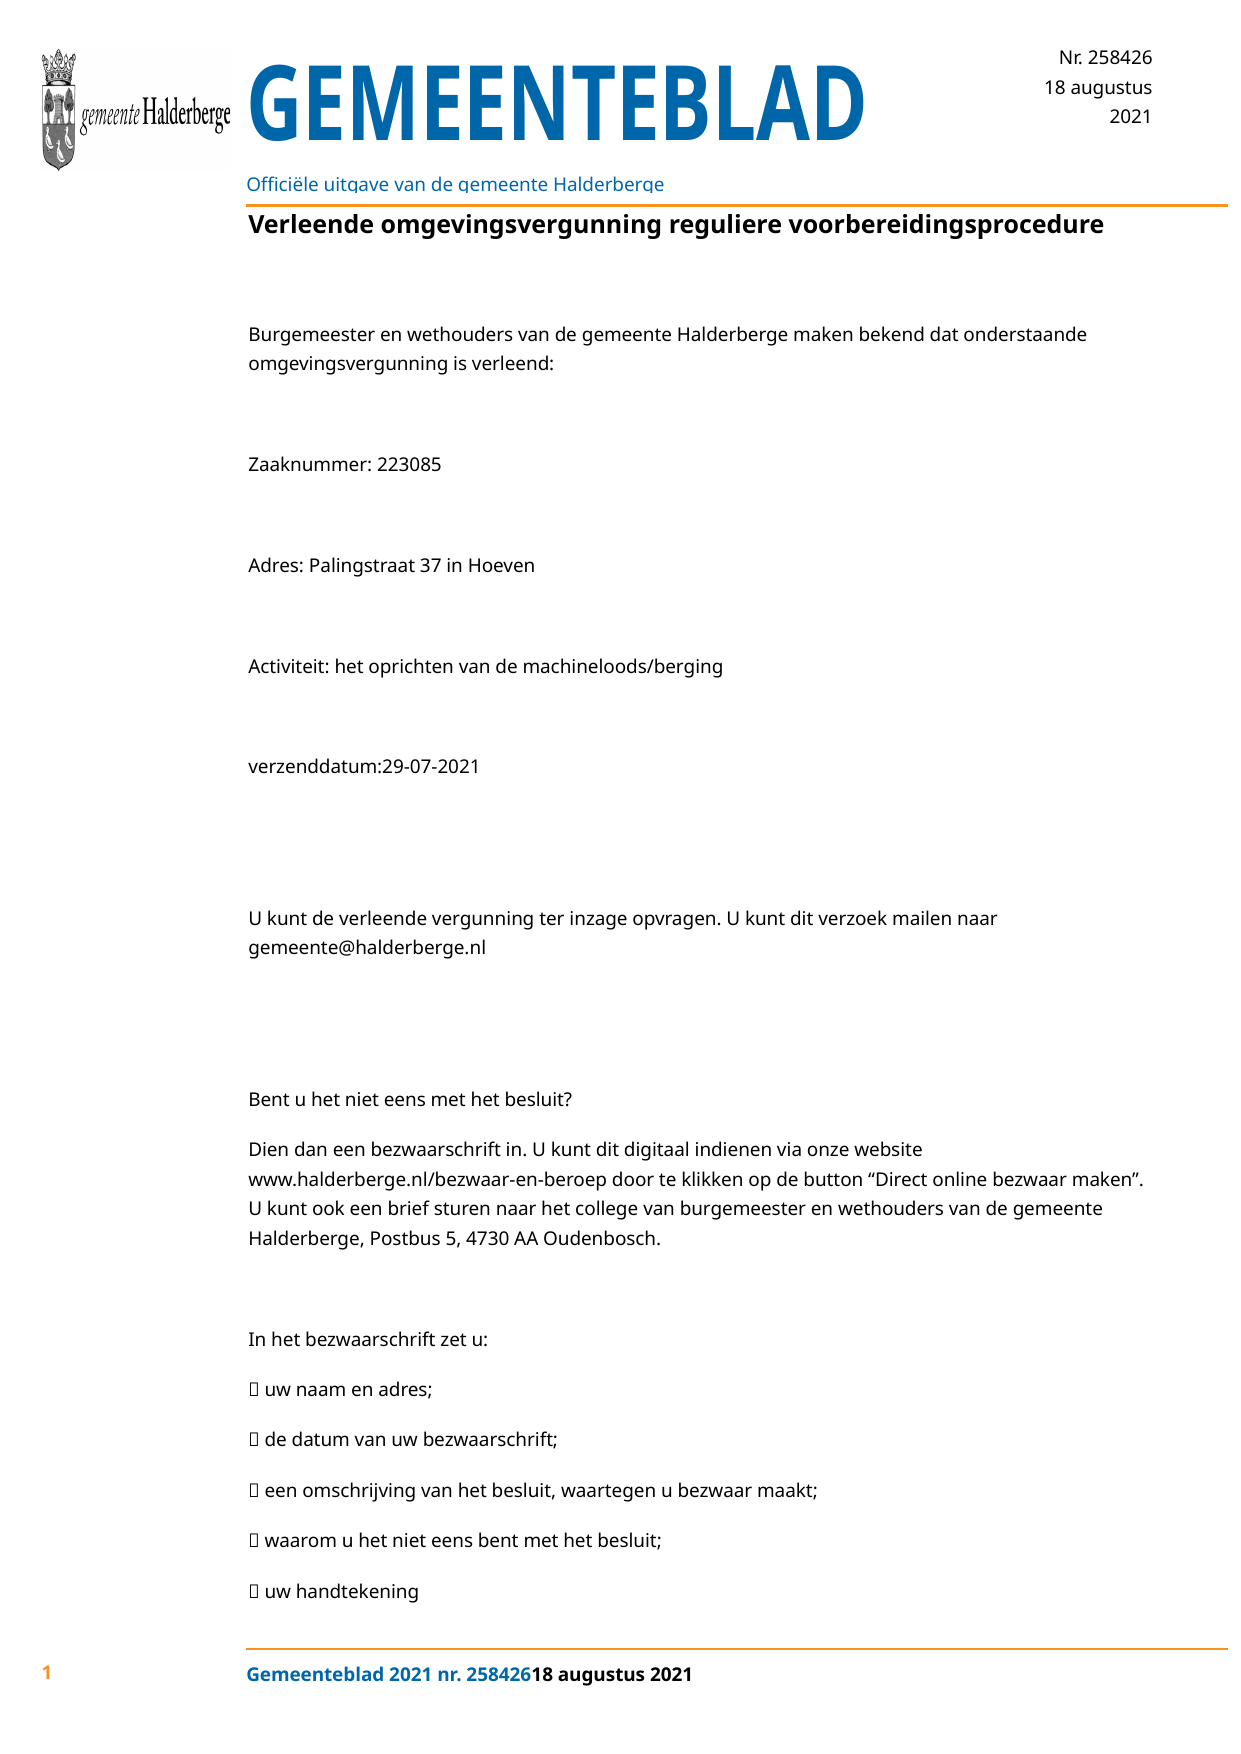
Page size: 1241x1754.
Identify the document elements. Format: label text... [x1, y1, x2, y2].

text Activiteit: het oprichten van de machineloods/berging [248, 653, 1152, 678]
text  een omschrijving van het besluit, waartegen u bezwaar maakt; [248, 1477, 1152, 1503]
text In het bezwaarschrift zet u: [248, 1326, 1152, 1351]
text verzenddatum:29-07-2021 [248, 754, 1152, 779]
text  de datum van uw bezwaarschrift; [248, 1427, 1152, 1452]
text  waarom u het niet eens bent met het besluit; [248, 1527, 1152, 1553]
text Adres: Palingstraat 37 in Hoeven [248, 552, 1152, 578]
text Zaaknummer: 223085 [248, 451, 1152, 477]
picture [41, 47, 231, 172]
text U kunt de verleende vergunning ter inzage opvragen. U kunt dit verzoek mailen naar gemeente@halderberge.nl [248, 905, 1152, 960]
text Verleende omgevingsvergunning reguliere voorbereidingsprocedure [248, 207, 1152, 241]
text Burgemeester en wethouders van de gemeente Halderberge maken bekend dat onderstaande omgevingsvergunning is verleend: [248, 321, 1152, 376]
text  uw handtekening [248, 1578, 1152, 1603]
text  uw naam en adres; [248, 1376, 1152, 1402]
text Bent u het niet eens met het besluit? [248, 1086, 1152, 1111]
text Dien dan een bezwaarschrift in. U kunt dit digitaal indienen via onze website www.halderberge.nl/bezwaar-en-beroep door te klikken op de button “Direct online bezwaar maken”. U kunt ook een brief sturen naar het college van burgemeester en wethouders van de gemeente Halderberge, Postbus 5, 4730 AA Oudenbosch. [248, 1136, 1152, 1251]
